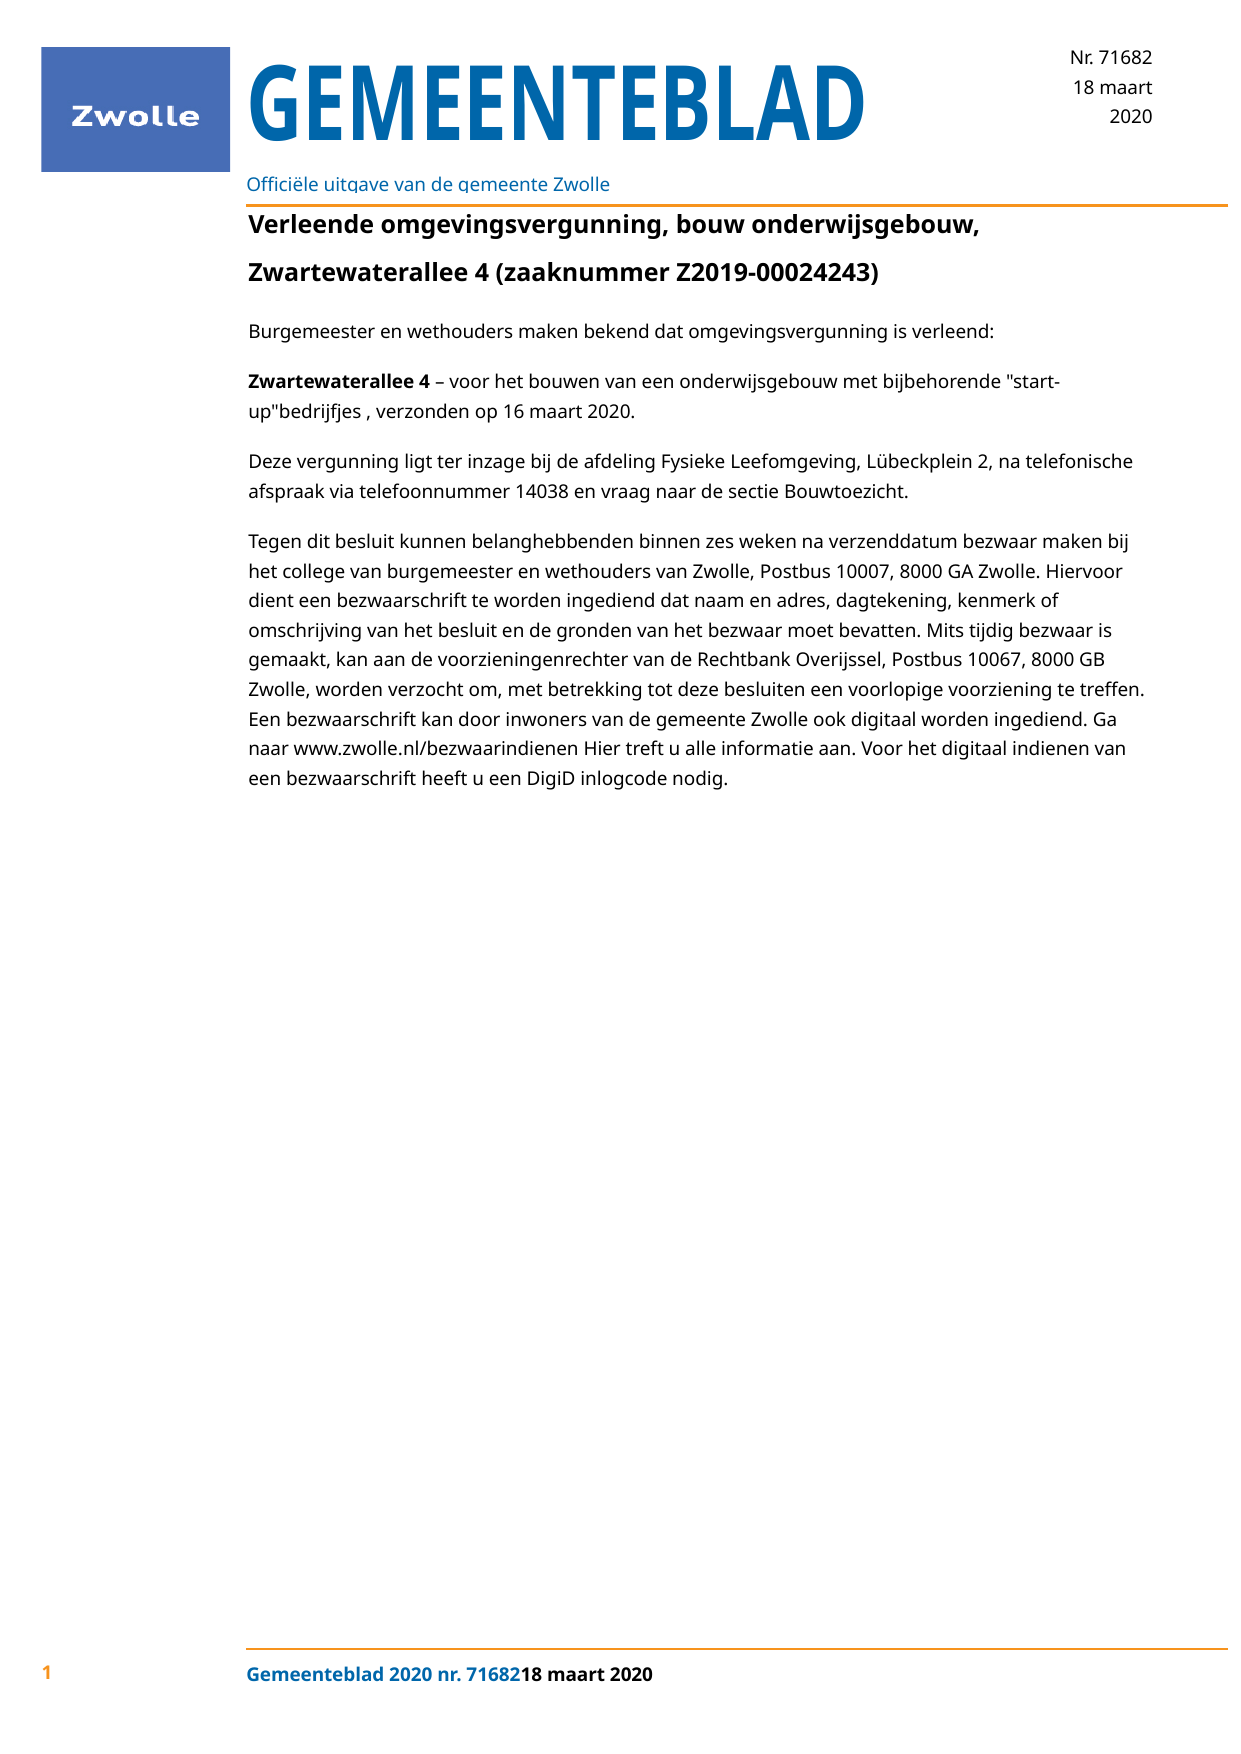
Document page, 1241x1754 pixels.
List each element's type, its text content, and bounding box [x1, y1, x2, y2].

text Verleende omgevingsvergunning, bouw onderwijsgebouw, Zwartewaterallee 4 (zaaknummer Z2019-00024243) [248, 207, 1152, 288]
text Zwartewaterallee 4 – voor het bouwen van een onderwijsgebouw met bijbehorende "start-up"bedrijfjes , verzonden op 16 maart 2020. [248, 368, 1152, 424]
picture [41, 47, 231, 172]
text Burgemeester en wethouders maken bekend dat omgevingsvergunning is verleend: [248, 318, 1152, 344]
text Tegen dit besluit kunnen belanghebbenden binnen zes weken na verzenddatum bezwaar maken bij het college van burgemeester en wethouders van Zwolle, Postbus 10007, 8000 GA Zwolle. Hiervoor dient een bezwaarschrift te worden ingediend dat naam en adres, dagtekening, kenmerk of omschrijving van het besluit en de gronden van het bezwaar moet bevatten. Mits tijdig bezwaar is gemaakt, kan aan de voorzieningenrechter van de Rechtbank Overijssel, Postbus 10067, 8000 GB Zwolle, worden verzocht om, met betrekking tot deze besluiten een voorlopige voorziening te treffen. Een bezwaarschrift kan door inwoners van de gemeente Zwolle ook digitaal worden ingediend. Ga naar www.zwolle.nl/bezwaarindienen Hier treft u alle informatie aan. Voor het digitaal indienen van een bezwaarschrift heeft u een DigiD inlogcode nodig. [248, 528, 1152, 791]
text Deze vergunning ligt ter inzage bij de afdeling Fysieke Leefomgeving, Lübeckplein 2, na telefonische afspraak via telefoonnummer 14038 en vraag naar de sectie Bouwtoezicht. [248, 448, 1152, 504]
